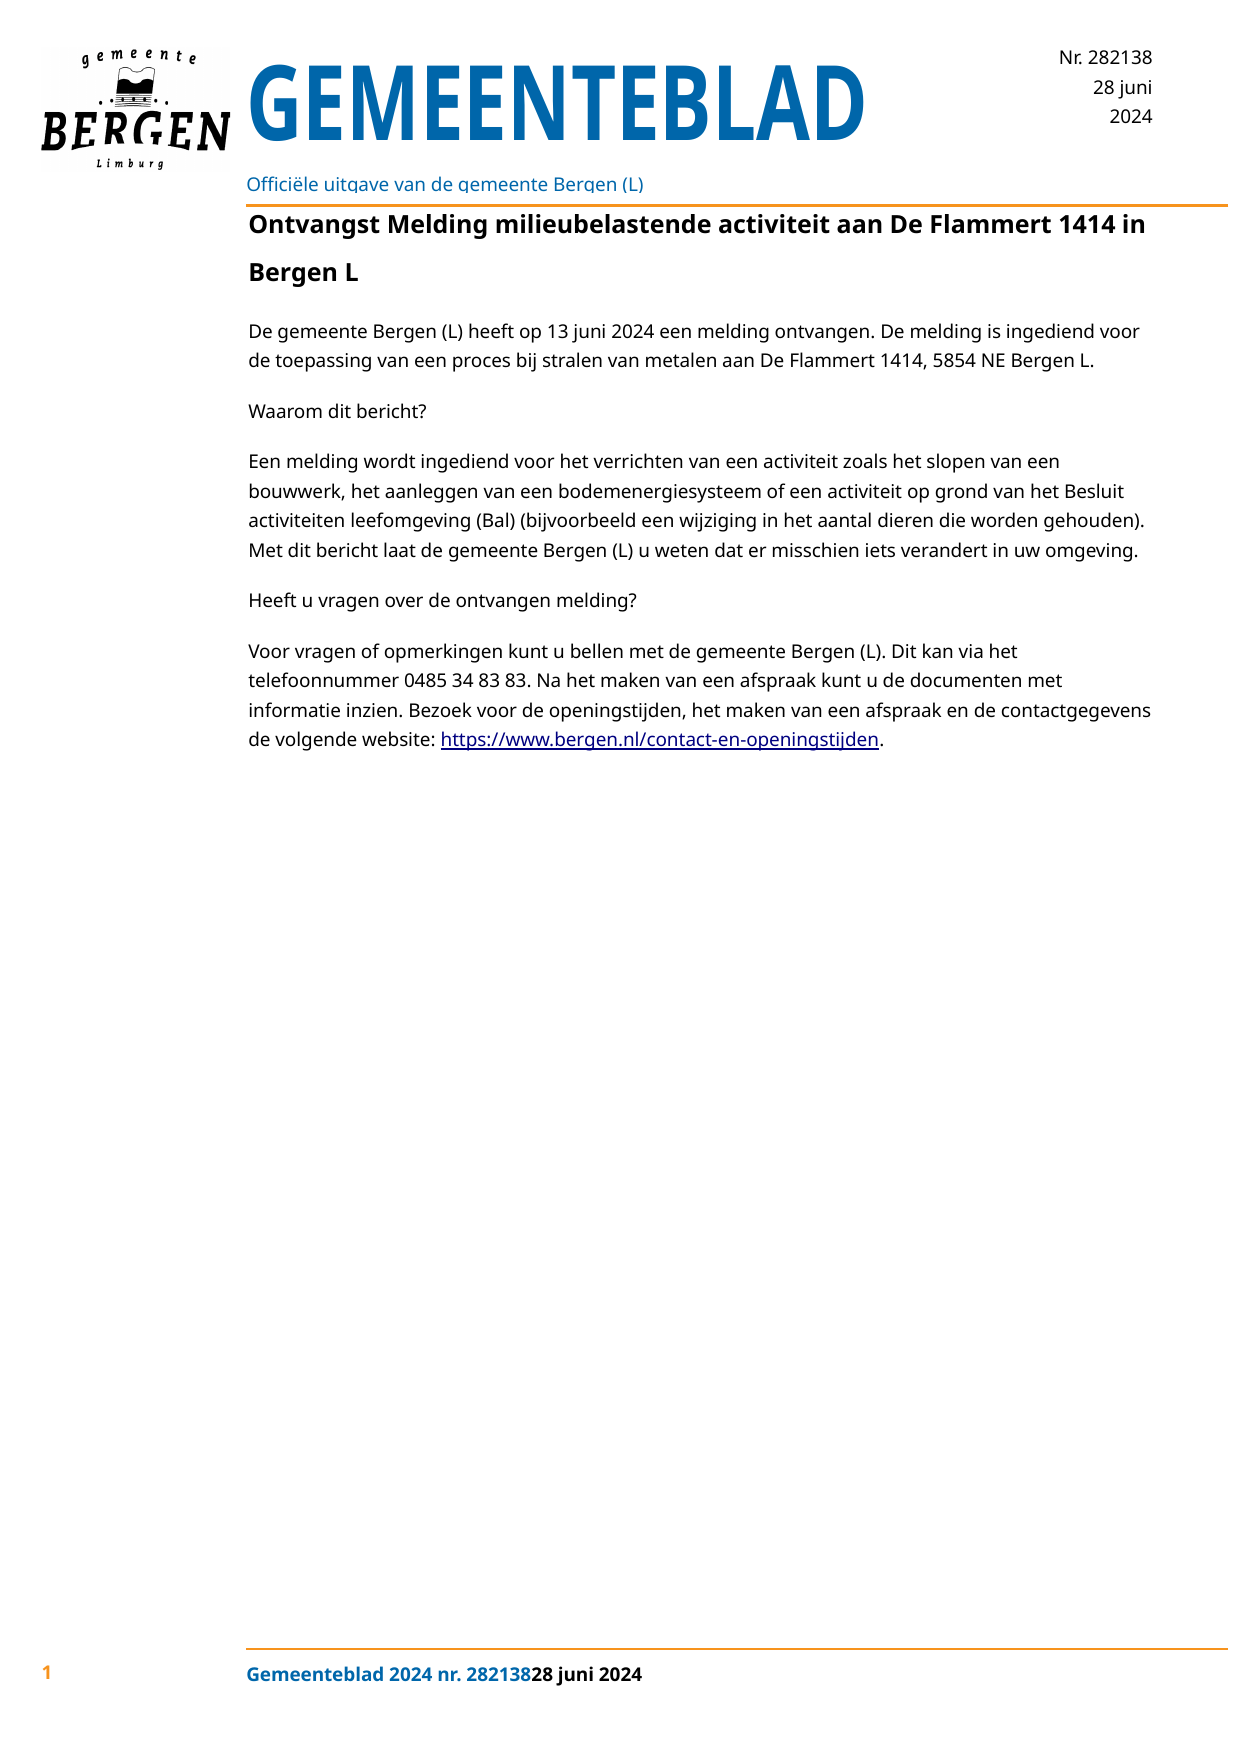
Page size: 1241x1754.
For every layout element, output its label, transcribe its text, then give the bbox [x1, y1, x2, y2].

text Voor vragen of opmerkingen kunt u bellen met de gemeente Bergen (L). Dit kan via het telefoonnummer 0485 34 83 83. Na het maken van een afspraak kunt u de documenten met informatie inzien. Bezoek voor de openingstijden, het maken van een afspraak en de contactgegevens de volgende website: https://www.bergen.nl/contact-en-openingstijden. [248, 638, 1152, 752]
picture [41, 47, 231, 172]
text Ontvangst Melding milieubelastende activiteit aan De Flammert 1414 in Bergen L [248, 207, 1152, 288]
text Heeft u vragen over de ontvangen melding? [248, 587, 1152, 613]
text De gemeente Bergen (L) heeft op 13 juni 2024 een melding ontvangen. De melding is ingediend voor de toepassing van een proces bij stralen van metalen aan De Flammert 1414, 5854 NE Bergen L. [248, 318, 1152, 373]
text Waarom dit bericht? [248, 398, 1152, 424]
text Een melding wordt ingediend voor het verrichten van een activiteit zoals het slopen van een bouwwerk, het aanleggen van een bodemenergiesysteem of een activiteit op grond van het Besluit activiteiten leefomgeving (Bal) (bijvoorbeeld een wijziging in het aantal dieren die worden gehouden). Met dit bericht laat de gemeente Bergen (L) u weten dat er misschien iets verandert in uw omgeving. [248, 448, 1152, 563]
